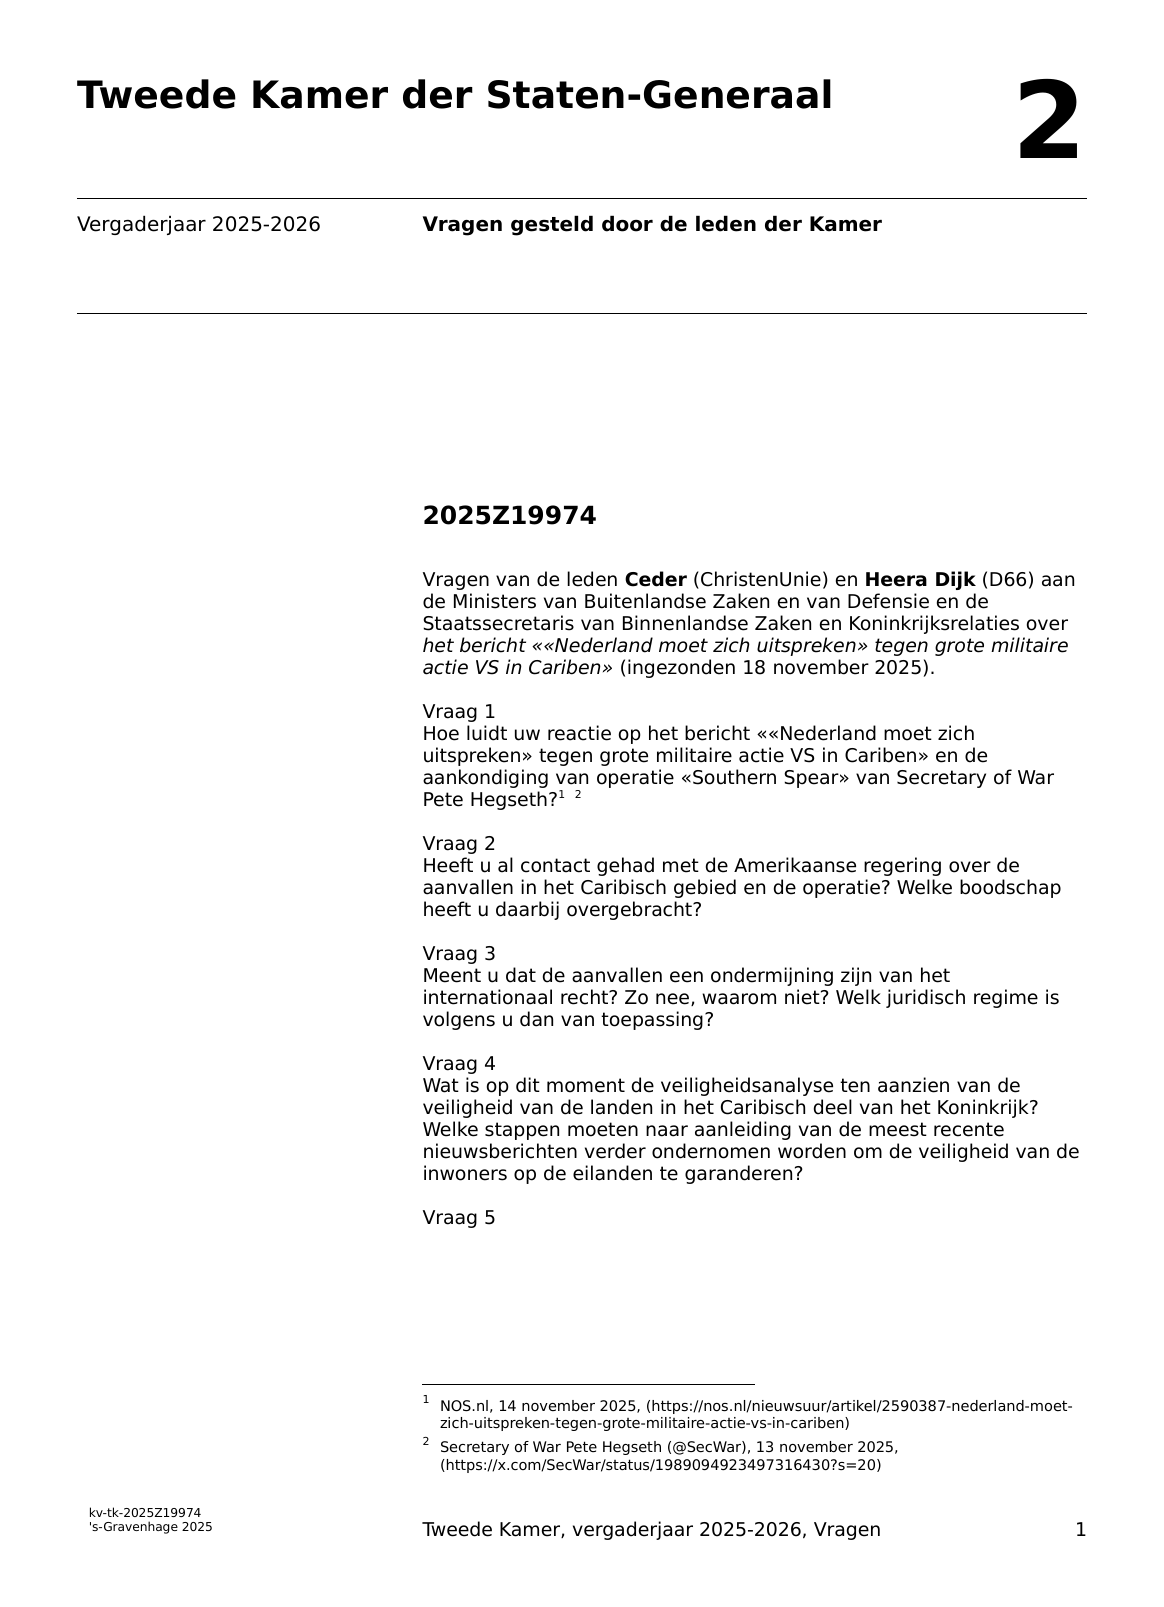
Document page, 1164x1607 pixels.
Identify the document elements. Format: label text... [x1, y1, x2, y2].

text Vraag 3 [422, 943, 1087, 965]
text Heeft u al contact gehad met de Amerikaanse regering over de aanvallen in het Caribisch gebied en de operatie? Welke boodschap heeft u daarbij overgebracht? [422, 855, 1087, 921]
text Hoe luidt uw reactie op het bericht ««Nederland moet zich uitspreken» tegen grote militaire actie VS in Cariben» en de aankondiging van operatie «Southern Spear» van Secretary of War Pete Hegseth? [422, 723, 1087, 811]
text NOS.nl, 14 november 2025, (https://nos.nl/nieuwsuur/artikel/2590387-nederland-moet-zich-uitspreken-tegen-grote-militaire-actie-vs-in-cariben) [422, 1393, 1087, 1432]
text Meent u dat de aanvallen een ondermijning zijn van het internationaal recht? Zo nee, waarom niet? Welk juridisch regime is volgens u dan van toepassing? [422, 965, 1087, 1031]
text Wat is op dit moment de veiligheidsanalyse ten aanzien van de veiligheid van de landen in het Caribisch deel van het Koninkrijk? Welke stappen moeten naar aanleiding van de meest recente nieuwsberichten verder ondernomen worden om de veiligheid van de inwoners op de eilanden te garanderen? [422, 1075, 1087, 1185]
text Vraag 1 [422, 701, 1087, 723]
text 2025Z19974 [422, 501, 1087, 531]
text Vraag 4 [422, 1053, 1087, 1075]
table_header Tweede Kamer der Staten-Generaal [77, 59, 886, 198]
text Vraag 5 [422, 1207, 1087, 1229]
text kv-tk-2025Z19974 [88, 1506, 323, 1520]
text Vraag 2 [422, 833, 1087, 855]
table_header 2 [886, 59, 1087, 198]
text Vragen van de leden Ceder (ChristenUnie) en Heera Dijk (D66) aan de Ministers van Buitenlandse Zaken en van Defensie en de Staatssecretaris van Binnenlandse Zaken en Koninkrijksrelaties over het bericht ««Nederland moet zich uitspreken» tegen grote militaire actie VS in Cariben» (ingezonden 18 november 2025). [422, 569, 1087, 679]
text Secretary of War Pete Hegseth (@SecWar), 13 november 2025, (https://x.com/SecWar/status/1989094923497316430?s=20) [422, 1435, 1087, 1474]
text 's-Gravenhage 2025 [88, 1520, 323, 1534]
table_cell Vragen gesteld door de leden der Kamer [422, 199, 1087, 313]
table_cell Vergaderjaar 2025-2026 [77, 199, 422, 313]
